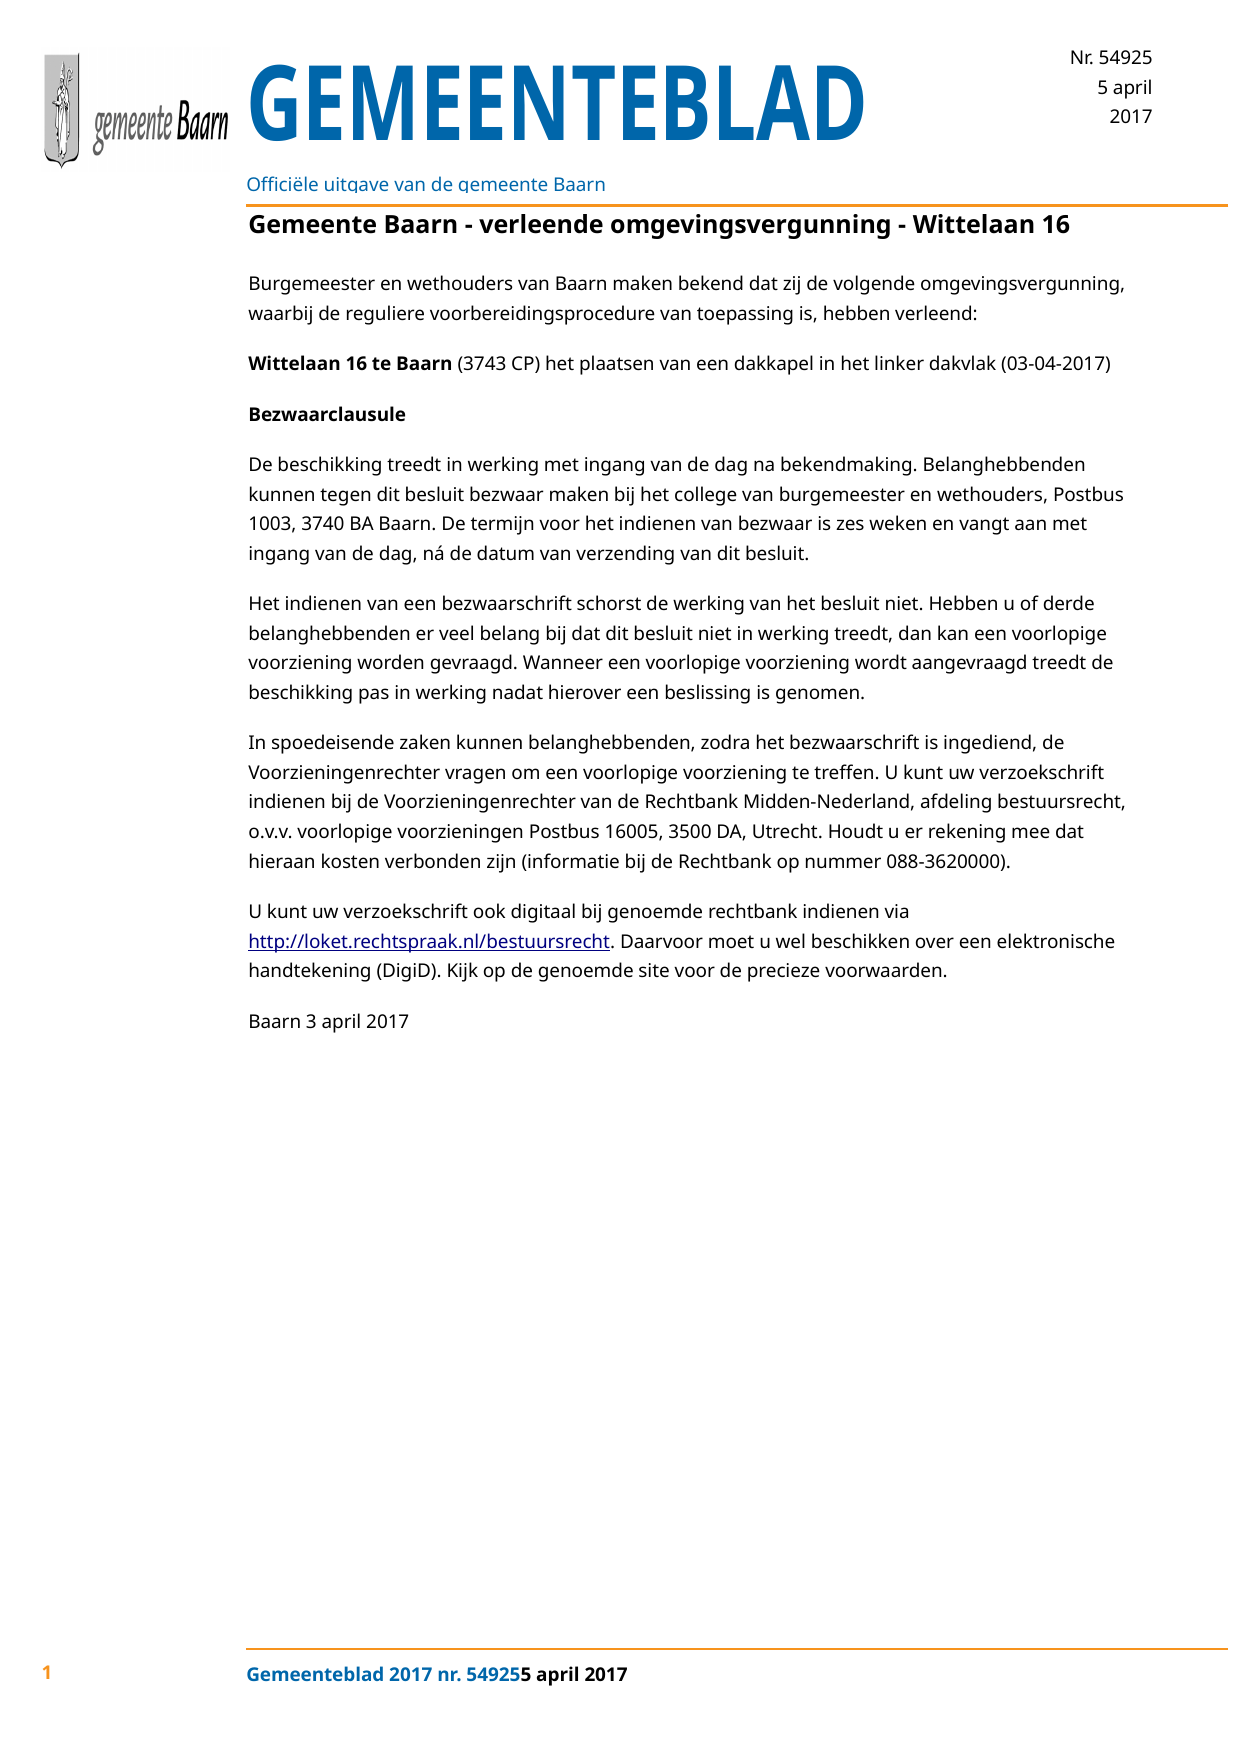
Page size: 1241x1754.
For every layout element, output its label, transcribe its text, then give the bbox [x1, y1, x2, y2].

picture [41, 47, 231, 172]
text Burgemeester en wethouders van Baarn maken bekend dat zij de volgende omgevingsvergunning, waarbij de reguliere voorbereidingsprocedure van toepassing is, hebben verleend: [248, 270, 1152, 326]
text Gemeente Baarn - verleende omgevingsvergunning - Wittelaan 16 [248, 207, 1152, 241]
text Wittelaan 16 te Baarn (3743 CP) het plaatsen van een dakkapel in het linker dakvlak (03-04-2017) [248, 350, 1152, 376]
text U kunt uw verzoekschrift ook digitaal bij genoemde rechtbank indienen via http://loket.rechtspraak.nl/bestuursrecht. Daarvoor moet u wel beschikken over een elektronische handtekening (DigiD). Kijk op de genoemde site voor de precieze voorwaarden. [248, 898, 1152, 983]
text Bezwaarclausule [248, 401, 1152, 426]
text De beschikking treedt in werking met ingang van de dag na bekendmaking. Belanghebbenden kunnen tegen dit besluit bezwaar maken bij het college van burgemeester en wethouders, Postbus 1003, 3740 BA Baarn. De termijn voor het indienen van bezwaar is zes weken en vangt aan met ingang van de dag, ná de datum van verzending van dit besluit. [248, 451, 1152, 566]
text In spoedeisende zaken kunnen belanghebbenden, zodra het bezwaarschrift is ingediend, de Voorzieningenrechter vragen om een voorlopige voorziening te treffen. U kunt uw verzoekschrift indienen bij de Voorzieningenrechter van de Rechtbank Midden-Nederland, afdeling bestuursrecht, o.v.v. voorlopige voorzieningen Postbus 16005, 3500 DA, Utrecht. Houdt u er rekening mee dat hieraan kosten verbonden zijn (informatie bij de Rechtbank op nummer 088-3620000). [248, 729, 1152, 873]
text Baarn 3 april 2017 [248, 1008, 1152, 1033]
text Het indienen van een bezwaarschrift schorst de werking van het besluit niet. Hebben u of derde belanghebbenden er veel belang bij dat dit besluit niet in werking treedt, dan kan een voorlopige voorziening worden gevraagd. Wanneer een voorlopige voorziening wordt aangevraagd treedt de beschikking pas in werking nadat hierover een beslissing is genomen. [248, 590, 1152, 705]
